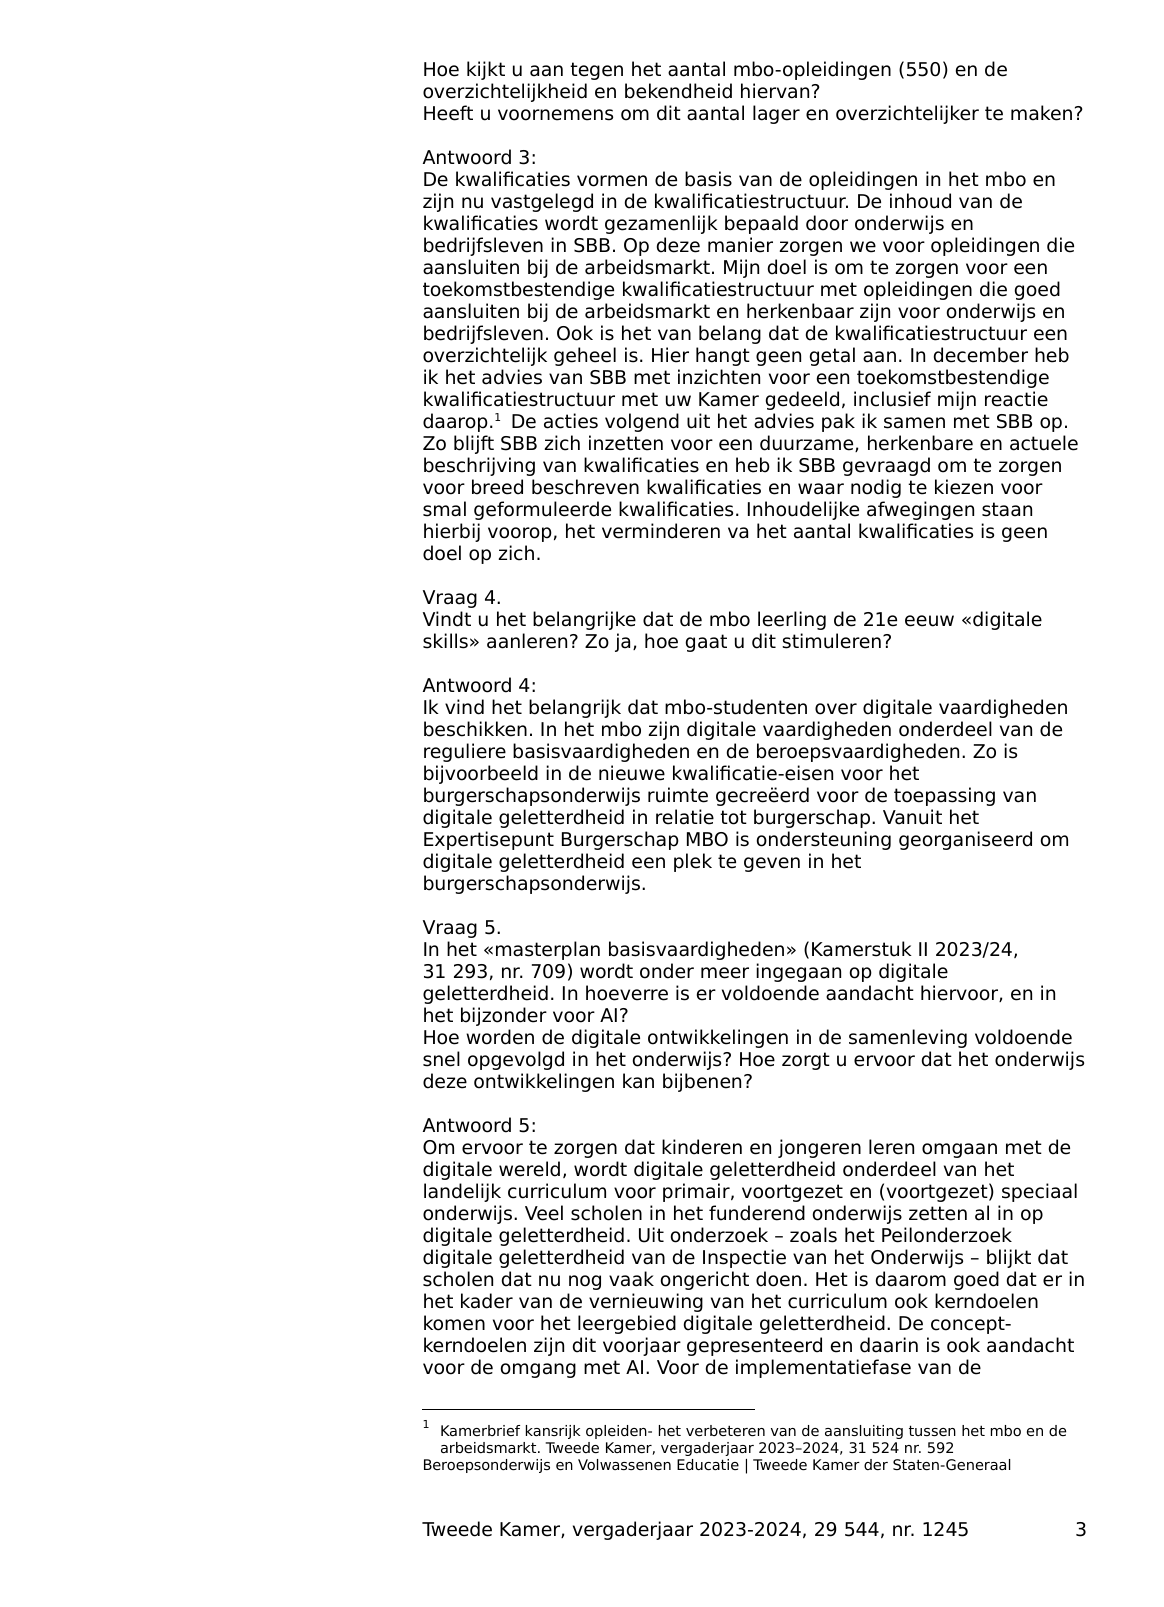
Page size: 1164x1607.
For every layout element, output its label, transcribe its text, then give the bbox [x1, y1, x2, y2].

text In het «masterplan basisvaardigheden» (Kamerstuk II 2023/24, 31 293, nr. 709) wordt onder meer ingegaan op digitale geletterdheid. In hoeverre is er voldoende aandacht hiervoor, en in het bijzonder voor AI? [422, 939, 1087, 1027]
text Vindt u het belangrijke dat de mbo leerling de 21e eeuw «digitale skills» aanleren? Zo ja, hoe gaat u dit stimuleren? [422, 609, 1087, 653]
text Heeft u voornemens om dit aantal lager en overzichtelijker te maken? [422, 103, 1087, 125]
text Ik vind het belangrijk dat mbo-studenten over digitale vaardigheden beschikken. In het mbo zijn digitale vaardigheden onderdeel van de reguliere basisvaardigheden en de beroepsvaardigheden. Zo is bijvoorbeeld in de nieuwe kwalificatie-eisen voor het burgerschapsonderwijs ruimte gecreëerd voor de toepassing van digitale geletterdheid in relatie tot burgerschap. Vanuit het Expertisepunt Burgerschap MBO is ondersteuning georganiseerd om digitale geletterdheid een plek te geven in het burgerschapsonderwijs. [422, 697, 1087, 895]
text Antwoord 5: [422, 1115, 1087, 1137]
text Om ervoor te zorgen dat kinderen en jongeren leren omgaan met de digitale wereld, wordt digitale geletterdheid onderdeel van het landelijk curriculum voor primair, voortgezet en (voortgezet) speciaal onderwijs. Veel scholen in het funderend onderwijs zetten al in op digitale geletterdheid. Uit onderzoek – zoals het Peilonderzoek digitale geletterdheid van de Inspectie van het Onderwijs – blijkt dat scholen dat nu nog vaak ongericht doen. Het is daarom goed dat er in het kader van de vernieuwing van het curriculum ook kerndoelen komen voor het leergebied digitale geletterdheid. De concept-kerndoelen zijn dit voorjaar gepresenteerd en daarin is ook aandacht voor de omgang met AI. Voor de implementatiefase van de [422, 1137, 1087, 1379]
text Hoe kijkt u aan tegen het aantal mbo-opleidingen (550) en de overzichtelijkheid en bekendheid hiervan? [422, 59, 1087, 103]
text Hoe worden de digitale ontwikkelingen in de samenleving voldoende snel opgevolgd in het onderwijs? Hoe zorgt u ervoor dat het onderwijs deze ontwikkelingen kan bijbenen? [422, 1027, 1087, 1093]
text De kwalificaties vormen de basis van de opleidingen in het mbo en zijn nu vastgelegd in de kwalificatiestructuur. De inhoud van de kwalificaties wordt gezamenlijk bepaald door onderwijs en bedrijfsleven in SBB. Op deze manier zorgen we voor opleidingen die aansluiten bij de arbeidsmarkt. Mijn doel is om te zorgen voor een toekomstbestendige kwalificatiestructuur met opleidingen die goed aansluiten bij de arbeidsmarkt en herkenbaar zijn voor onderwijs en bedrijfsleven. Ook is het van belang dat de kwalificatiestructuur een overzichtelijk geheel is. Hier hangt geen getal aan. In december heb ik het advies van SBB met inzichten voor een toekomstbestendige kwalificatiestructuur met uw Kamer gedeeld, inclusief mijn reactie daarop. De acties volgend uit het advies pak ik samen met SBB op. Zo blijft SBB zich inzetten voor een duurzame, herkenbare en actuele beschrijving van kwalificaties en heb ik SBB gevraagd om te zorgen voor breed beschreven kwalificaties en waar nodig te kiezen voor smal geformuleerde kwalificaties. Inhoudelijke afwegingen staan hierbij voorop, het verminderen va het aantal kwalificaties is geen doel op zich. [422, 169, 1087, 565]
text Antwoord 3: [422, 147, 1087, 169]
text Beroepsonderwijs en Volwassenen Educatie | Tweede Kamer der Staten-Generaal [422, 1457, 1087, 1474]
text Vraag 5. [422, 917, 1087, 939]
text Antwoord 4: [422, 675, 1087, 697]
text Kamerbrief kansrijk opleiden- het verbeteren van de aansluiting tussen het mbo en de arbeidsmarkt. Tweede Kamer, vergaderjaar 2023–2024, 31 524 nr. 592 [422, 1418, 1087, 1457]
text Vraag 4. [422, 587, 1087, 609]
